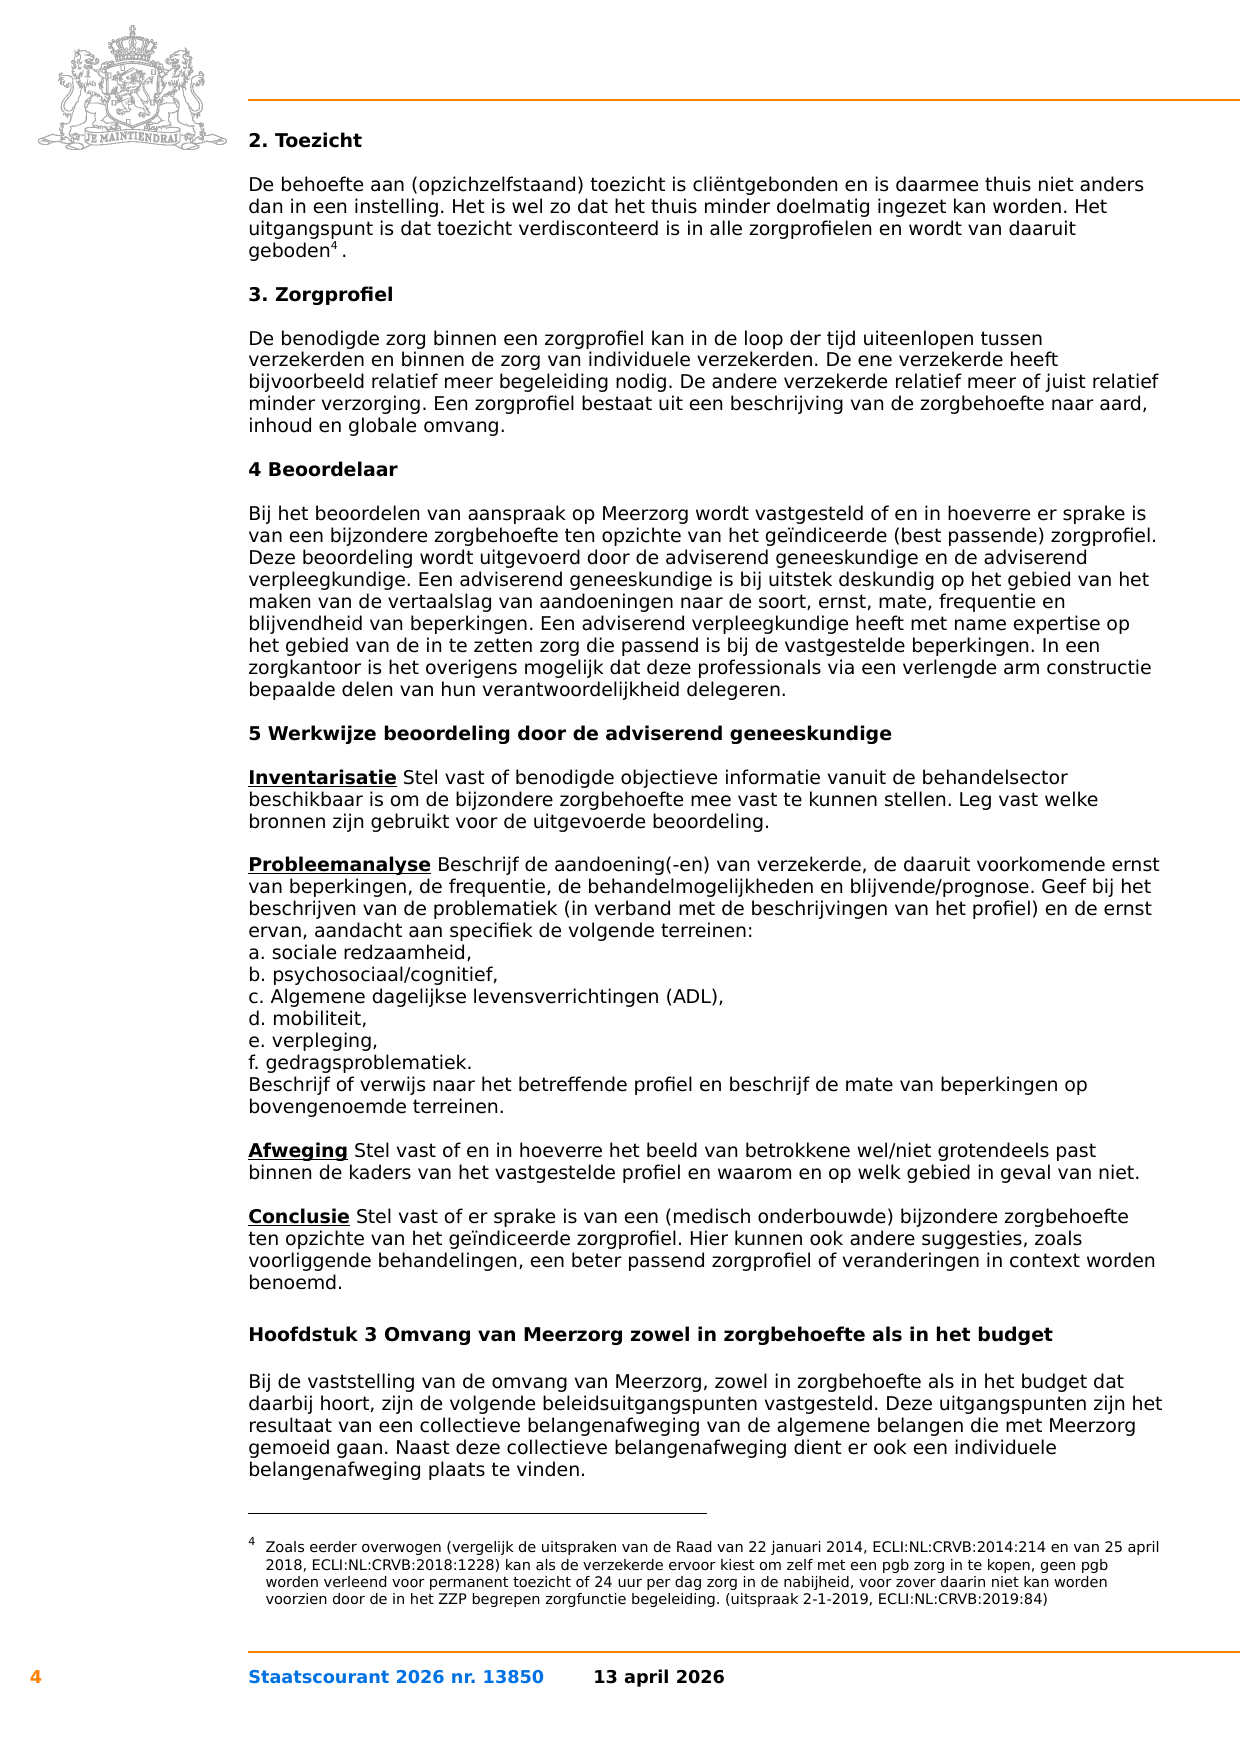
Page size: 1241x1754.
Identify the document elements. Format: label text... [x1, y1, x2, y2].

subtitle 5 Werkwijze beoordeling door de adviserend geneeskundige [248, 723, 1163, 745]
text e. verpleging, [248, 1030, 1163, 1052]
text f. gedragsproblematiek. [248, 1052, 1163, 1074]
text Conclusie Stel vast of er sprake is van een (medisch onderbouwde) bijzondere zorgbehoefte ten opzichte van het geïndiceerde zorgprofiel. Hier kunnen ook andere suggesties, zoals voorliggende behandelingen, een beter passend zorgprofiel of veranderingen in context worden benoemd. [248, 1206, 1163, 1294]
text a. sociale redzaamheid, [248, 942, 1163, 964]
text De behoefte aan (opzichzelfstaand) toezicht is cliëntgebonden en is daarmee thuis niet anders dan in een instelling. Het is wel zo dat het thuis minder doelmatig ingezet kan worden. Het uitgangspunt is dat toezicht verdisconteerd is in alle zorgprofielen en wordt van daaruit geboden. [248, 174, 1163, 262]
text Bij het beoordelen van aanspraak op Meerzorg wordt vastgesteld of en in hoeverre er sprake is van een bijzondere zorgbehoefte ten opzichte van het geïndiceerde (best passende) zorgprofiel. Deze beoordeling wordt uitgevoerd door de adviserend geneeskundige en de adviserend verpleegkundige. Een adviserend geneeskundige is bij uitstek deskundig op het gebied van het maken van de vertaalslag van aandoeningen naar de soort, ernst, mate, frequentie en blijvendheid van beperkingen. Een adviserend verpleegkundige heeft met name expertise op het gebied van de in te zetten zorg die passend is bij de vastgestelde beperkingen. In een zorgkantoor is het overigens mogelijk dat deze professionals via een verlengde arm constructie bepaalde delen van hun verantwoordelijkheid delegeren. [248, 503, 1163, 701]
subtitle 3. Zorgprofiel [248, 283, 1163, 306]
picture [38, 25, 227, 150]
text Bij de vaststelling van de omvang van Meerzorg, zowel in zorgbehoefte als in het budget dat daarbij hoort, zijn de volgende beleidsuitgangspunten vastgesteld. Deze uitgangspunten zijn het resultaat van een collectieve belangenafweging van de algemene belangen die met Meerzorg gemoeid gaan. Naast deze collectieve belangenafweging dient er ook een individuele belangenafweging plaats te vinden. [248, 1371, 1163, 1481]
text Afweging Stel vast of en in hoeverre het beeld van betrokkene wel/niet grotendeels past binnen de kaders van het vastgestelde profiel en waarom en op welk gebied in geval van niet. [248, 1140, 1163, 1184]
text Zoals eerder overwogen (vergelijk de uitspraken van de Raad van 22 januari 2014, ECLI:NL:CRVB:2014:214 en van 25 april 2018, ECLI:NL:CRVB:2018:1228) kan als de verzekerde ervoor kiest om zelf met een pgb zorg in te kopen, geen pgb worden verleend voor permanent toezicht of 24 uur per dag zorg in de nabijheid, voor zover daarin niet kan worden voorzien door de in het ZZP begrepen zorgfunctie begeleiding. (uitspraak 2-1-2019, ECLI:NL:CRVB:2019:84) [248, 1535, 1163, 1608]
text De benodigde zorg binnen een zorgprofiel kan in de loop der tijd uiteenlopen tussen verzekerden en binnen de zorg van individuele verzekerden. De ene verzekerde heeft bijvoorbeeld relatief meer begeleiding nodig. De andere verzekerde relatief meer of juist relatief minder verzorging. Een zorgprofiel bestaat uit een beschrijving van de zorgbehoefte naar aard, inhoud en globale omvang. [248, 327, 1163, 437]
text Probleemanalyse Beschrijf de aandoening(-en) van verzekerde, de daaruit voorkomende ernst van beperkingen, de frequentie, de behandelmogelijkheden en blijvende/prognose. Geef bij het beschrijven van de problematiek (in verband met de beschrijvingen van het profiel) en de ernst ervan, aandacht aan specifiek de volgende terreinen: [248, 854, 1163, 942]
subtitle 4 Beoordelaar [248, 459, 1163, 481]
subtitle Hoofdstuk 3 Omvang van Meerzorg zowel in zorgbehoefte als in het budget [248, 1324, 1163, 1346]
text Inventarisatie Stel vast of benodigde objectieve informatie vanuit de behandelsector beschikbaar is om de bijzondere zorgbehoefte mee vast te kunnen stellen. Leg vast welke bronnen zijn gebruikt voor de uitgevoerde beoordeling. [248, 767, 1163, 832]
text b. psychosociaal/cognitief, [248, 964, 1163, 986]
text d. mobiliteit, [248, 1008, 1163, 1030]
text c. Algemene dagelijkse levensverrichtingen (ADL), [248, 986, 1163, 1008]
text Beschrijf of verwijs naar het betreffende profiel en beschrijf de mate van beperkingen op bovengenoemde terreinen. [248, 1074, 1163, 1118]
subtitle 2. Toezicht [248, 130, 1163, 152]
